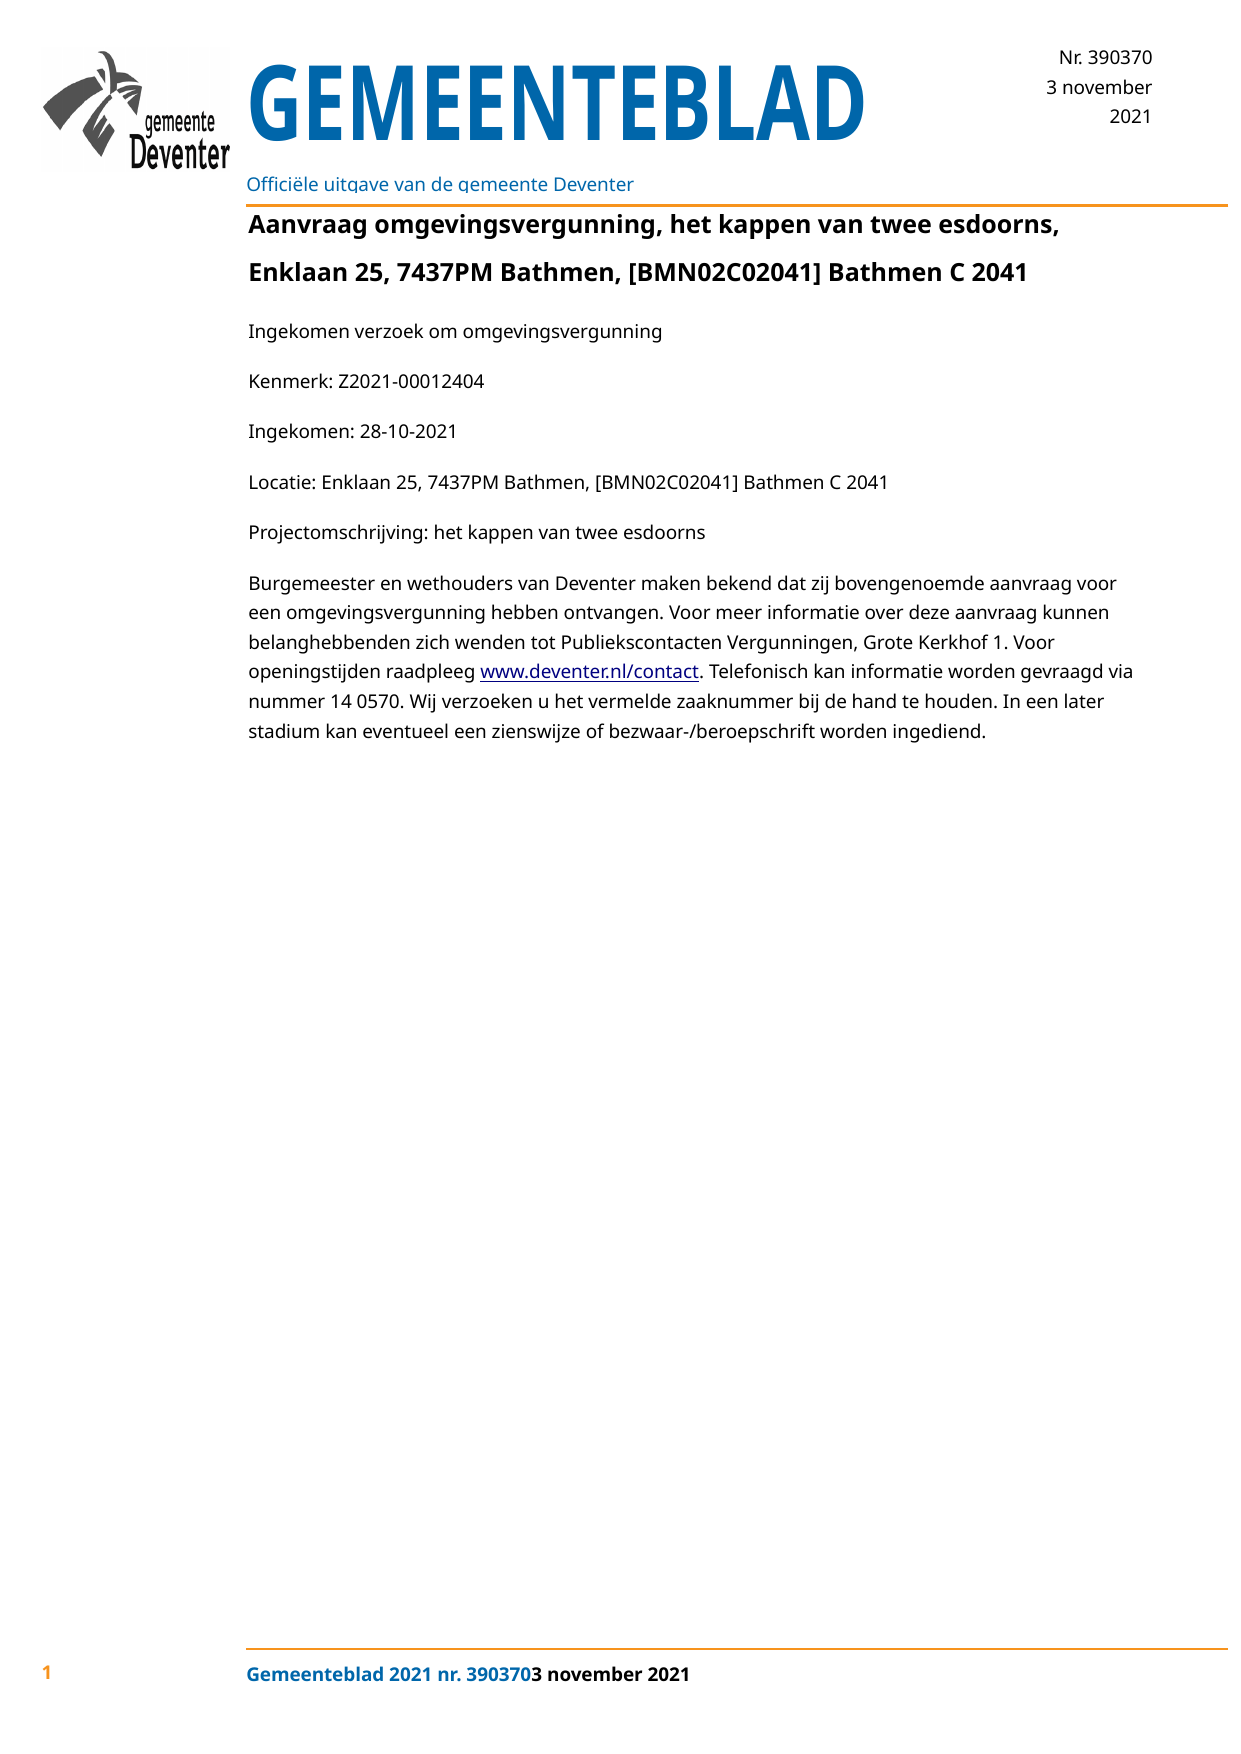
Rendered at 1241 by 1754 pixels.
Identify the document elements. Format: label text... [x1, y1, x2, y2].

text Burgemeester en wethouders van Deventer maken bekend dat zij bovengenoemde aanvraag voor een omgevingsvergunning hebben ontvangen. Voor meer informatie over deze aanvraag kunnen belanghebbenden zich wenden tot Publiekscontacten Vergunningen, Grote Kerkhof 1. Voor openingstijden raadpleeg www.deventer.nl/contact. Telefonisch kan informatie worden gevraagd via nummer 14 0570. Wij verzoeken u het vermelde zaaknummer bij de hand te houden. In een later stadium kan eventueel een zienswijze of bezwaar-/beroepschrift worden ingediend. [248, 570, 1152, 744]
picture [41, 47, 231, 172]
text Aanvraag omgevingsvergunning, het kappen van twee esdoorns, Enklaan 25, 7437PM Bathmen, [BMN02C02041] Bathmen C 2041 [248, 207, 1152, 288]
text Locatie: Enklaan 25, 7437PM Bathmen, [BMN02C02041] Bathmen C 2041 [248, 469, 1152, 495]
text Projectomschrijving: het kappen van twee esdoorns [248, 519, 1152, 545]
text Ingekomen verzoek om omgevingsvergunning [248, 318, 1152, 344]
text Ingekomen: 28-10-2021 [248, 419, 1152, 444]
text Kenmerk: Z2021-00012404 [248, 368, 1152, 394]
